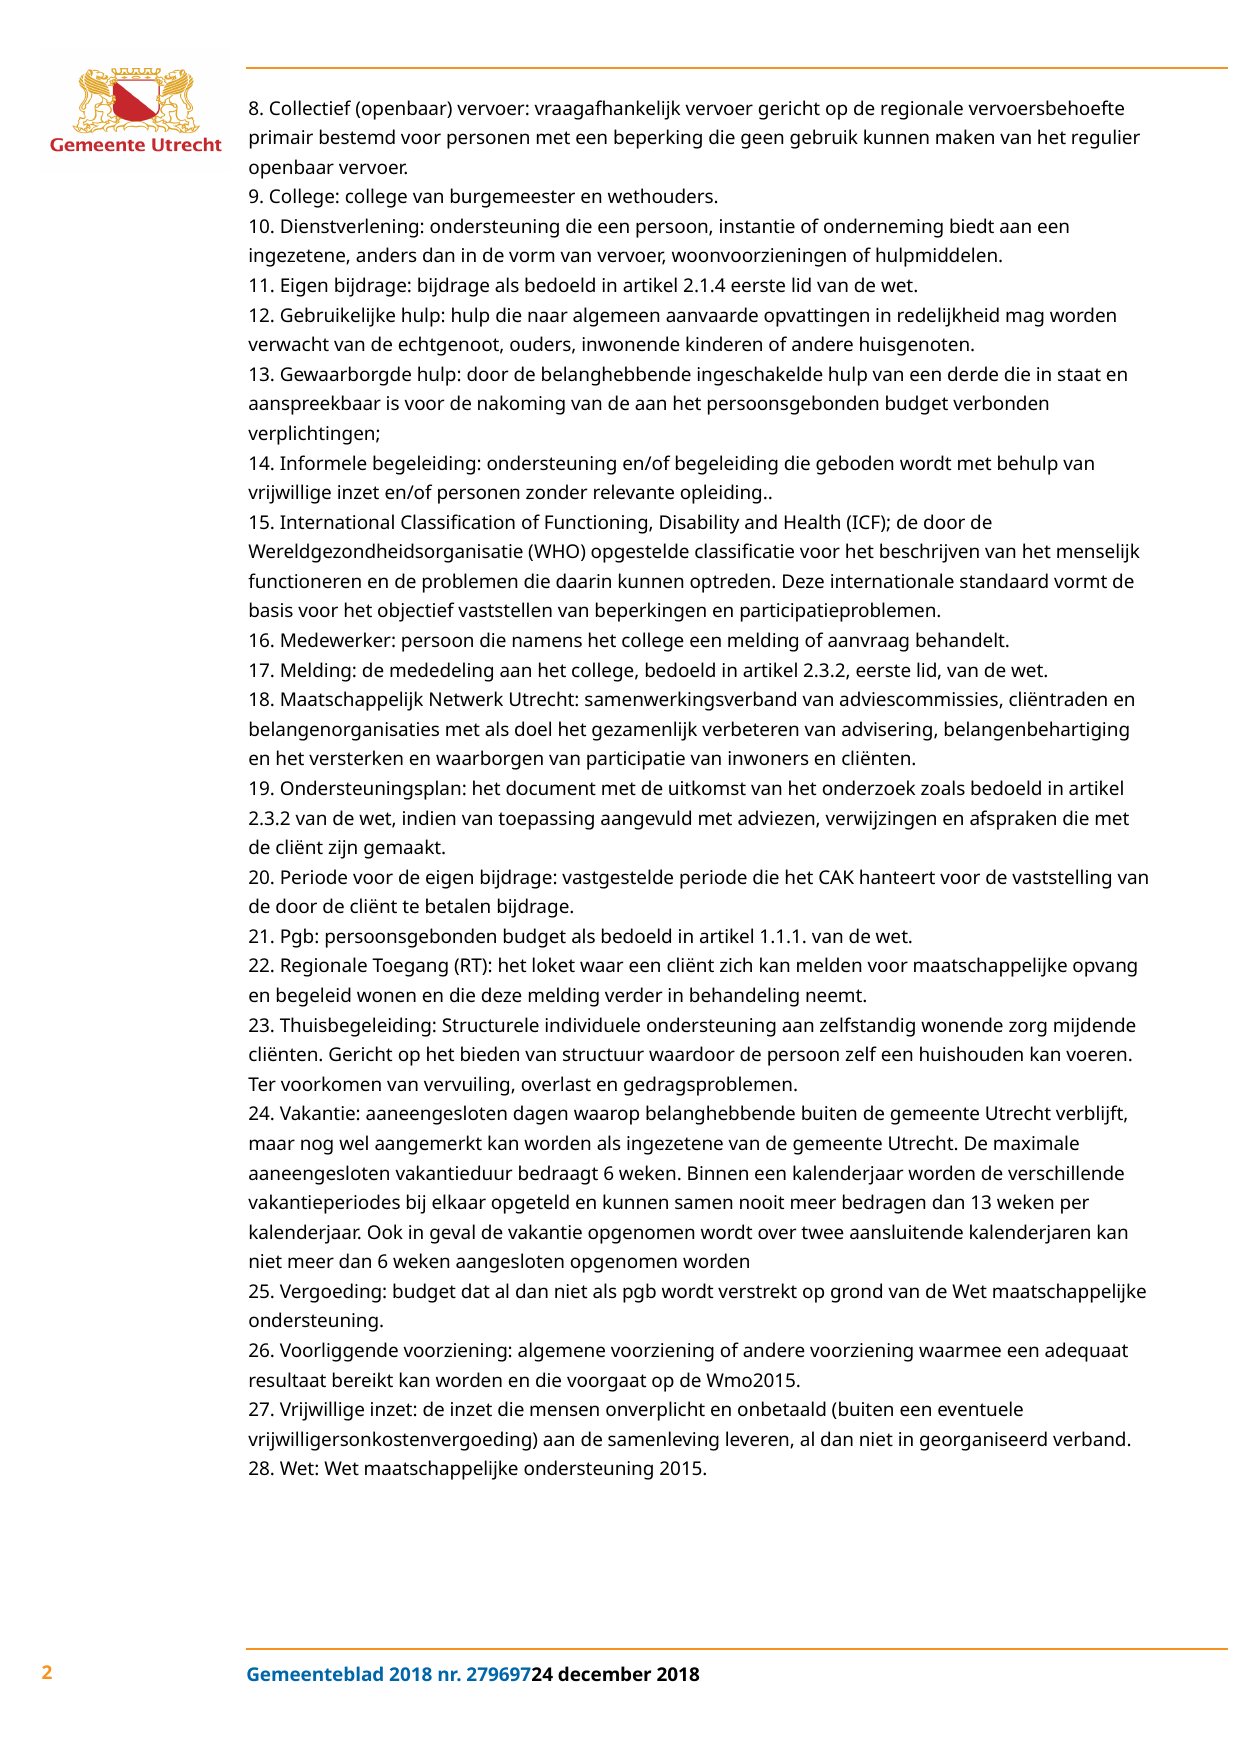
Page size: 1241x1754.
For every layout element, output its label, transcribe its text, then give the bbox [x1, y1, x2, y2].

text 24. Vakantie: aaneengesloten dagen waarop belanghebbende buiten de gemeente Utrecht verblijft, maar nog wel aangemerkt kan worden als ingezetene van de gemeente Utrecht. De maximale aaneengesloten vakantieduur bedraagt 6 weken. Binnen een kalenderjaar worden de verschillende vakantieperiodes bij elkaar opgeteld en kunnen samen nooit meer bedragen dan 13 weken per kalenderjaar. Ook in geval de vakantie opgenomen wordt over twee aansluitende kalenderjaren kan niet meer dan 6 weken aangesloten opgenomen worden [248, 1101, 1152, 1274]
text 12. Gebruikelijke hulp: hulp die naar algemeen aanvaarde opvattingen in redelijkheid mag worden verwacht van de echtgenoot, ouders, inwonende kinderen of andere huisgenoten. [248, 302, 1152, 357]
text 16. Medewerker: persoon die namens het college een melding of aanvraag behandelt. [248, 627, 1152, 653]
picture [41, 47, 231, 172]
text 11. Eigen bijdrage: bijdrage als bedoeld in artikel 2.1.4 eerste lid van de wet. [248, 272, 1152, 298]
text 17. Melding: de mededeling aan het college, bedoeld in artikel 2.3.2, eerste lid, van de wet. [248, 657, 1152, 683]
text 27. Vrijwillige inzet: de inzet die mensen onverplicht en onbetaald (buiten een eventuele vrijwilligersonkostenvergoeding) aan de samenleving leveren, al dan niet in georganiseerd verband. [248, 1396, 1152, 1452]
text 20. Periode voor de eigen bijdrage: vastgestelde periode die het CAK hanteert voor de vaststelling van de door de cliënt te betalen bijdrage. [248, 864, 1152, 919]
text 23. Thuisbegeleiding: Structurele individuele ondersteuning aan zelfstandig wonende zorg mijdende cliënten. Gericht op het bieden van structuur waardoor de persoon zelf een huishouden kan voeren. Ter voorkomen van vervuiling, overlast en gedragsproblemen. [248, 1012, 1152, 1097]
text 8. Collectief (openbaar) vervoer: vraagafhankelijk vervoer gericht op de regionale vervoersbehoefte primair bestemd voor personen met een beperking die geen gebruik kunnen maken van het regulier openbaar vervoer. [248, 95, 1152, 180]
text 14. Informele begeleiding: ondersteuning en/of begeleiding die geboden wordt met behulp van vrijwillige inzet en/of personen zonder relevante opleiding.. [248, 450, 1152, 505]
text 10. Dienstverlening: ondersteuning die een persoon, instantie of onderneming biedt aan een ingezetene, anders dan in de vorm van vervoer, woonvoorzieningen of hulpmiddelen. [248, 213, 1152, 268]
text 25. Vergoeding: budget dat al dan niet als pgb wordt verstrekt op grond van de Wet maatschappelijke ondersteuning. [248, 1278, 1152, 1333]
text 15. International Classification of Functioning, Disability and Health (ICF); de door de Wereldgezondheidsorganisatie (WHO) opgestelde classificatie voor het beschrijven van het menselijk functioneren en de problemen die daarin kunnen optreden. Deze internationale standaard vormt de basis voor het objectief vaststellen van beperkingen en participatieproblemen. [248, 509, 1152, 623]
text 9. College: college van burgemeester en wethouders. [248, 183, 1152, 209]
text 28. Wet: Wet maatschappelijke ondersteuning 2015. [248, 1456, 1152, 1481]
text 19. Ondersteuningsplan: het document met de uitkomst van het onderzoek zoals bedoeld in artikel 2.3.2 van de wet, indien van toepassing aangevuld met adviezen, verwijzingen en afspraken die met de cliënt zijn gemaakt. [248, 775, 1152, 860]
text 13. Gewaarborgde hulp: door de belanghebbende ingeschakelde hulp van een derde die in staat en aanspreekbaar is voor de nakoming van de aan het persoonsgebonden budget verbonden verplichtingen; [248, 361, 1152, 446]
text 22. Regionale Toegang (RT): het loket waar een cliënt zich kan melden voor maatschappelijke opvang en begeleid wonen en die deze melding verder in behandeling neemt. [248, 953, 1152, 1008]
text 26. Voorliggende voorziening: algemene voorziening of andere voorziening waarmee een adequaat resultaat bereikt kan worden en die voorgaat op de Wmo2015. [248, 1337, 1152, 1393]
text 18. Maatschappelijk Netwerk Utrecht: samenwerkingsverband van adviescommissies, cliëntraden en belangenorganisaties met als doel het gezamenlijk verbeteren van advisering, belangenbehartiging en het versterken en waarborgen van participatie van inwoners en cliënten. [248, 686, 1152, 771]
text 21. Pgb: persoonsgebonden budget als bedoeld in artikel 1.1.1. van de wet. [248, 923, 1152, 949]
